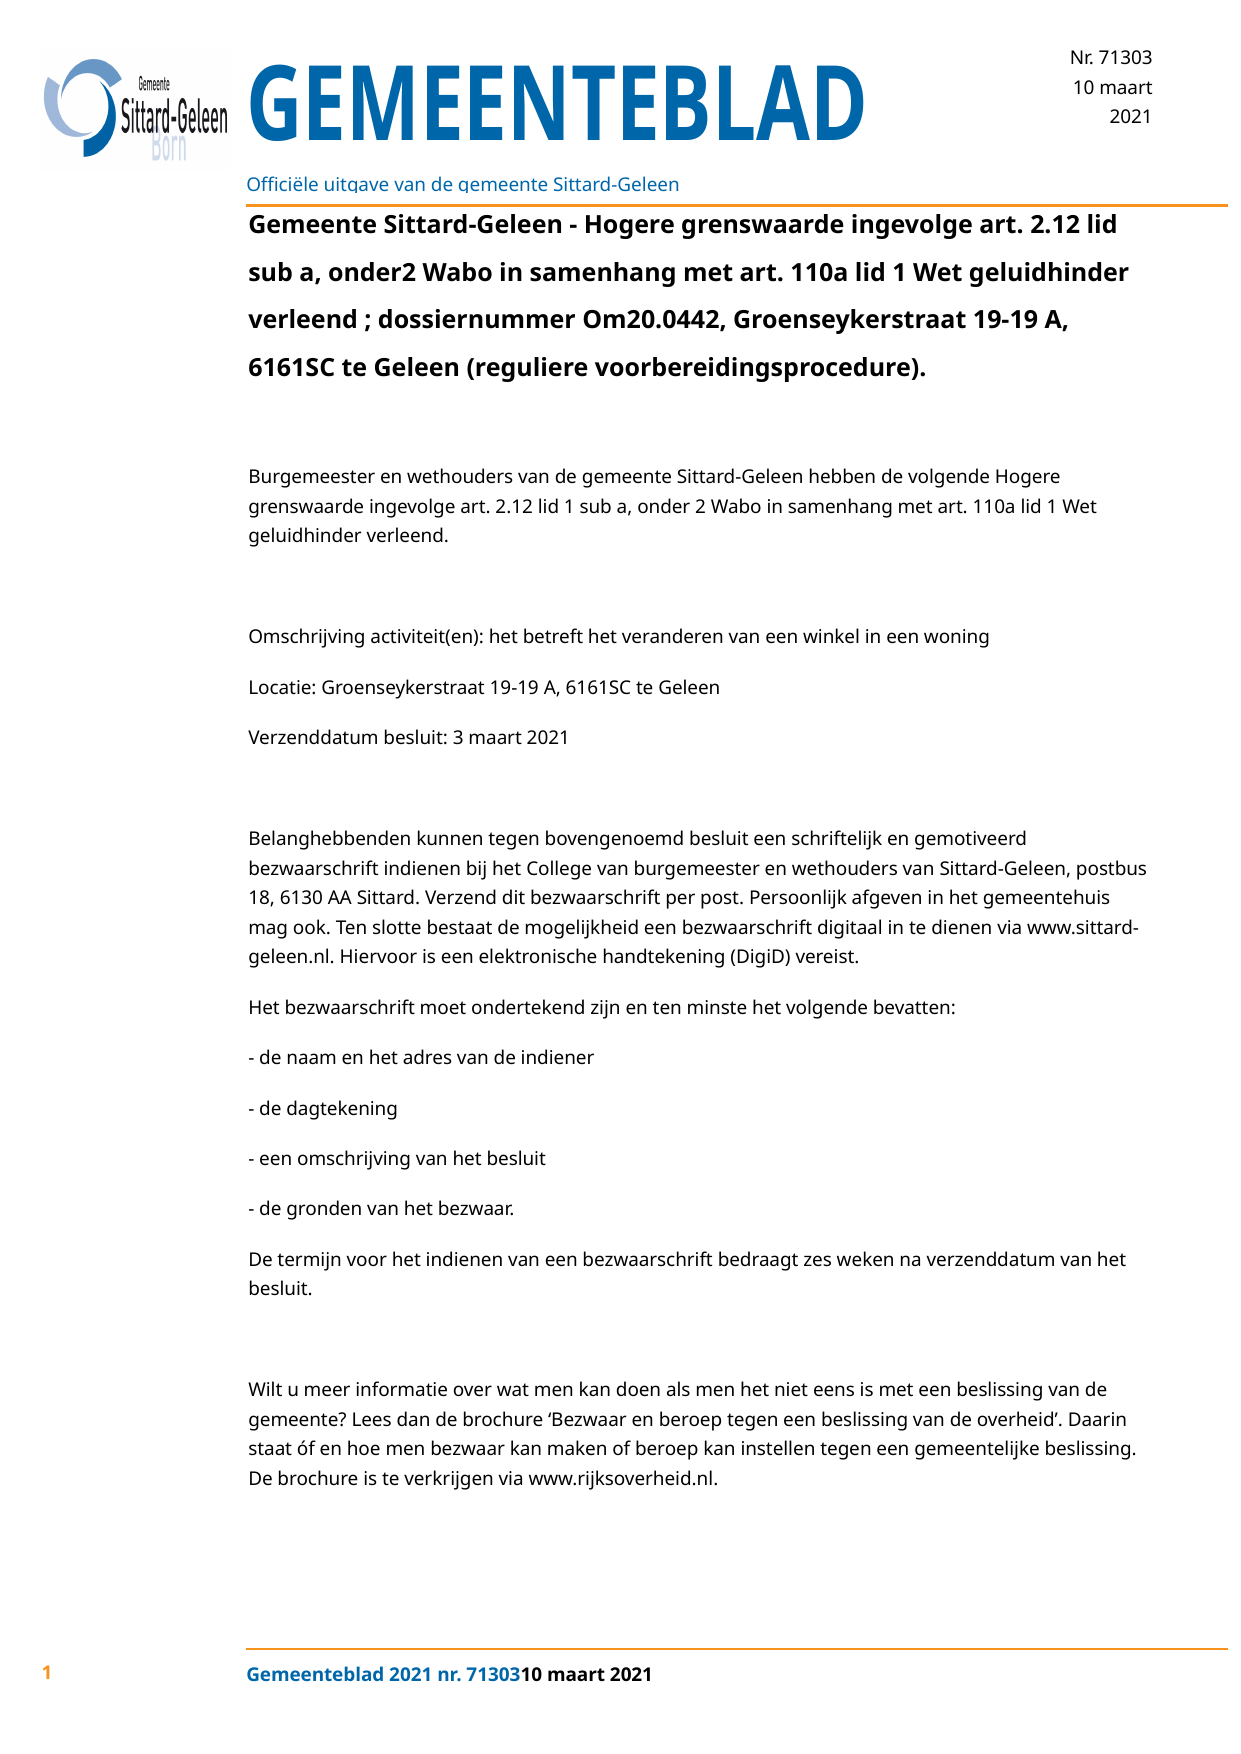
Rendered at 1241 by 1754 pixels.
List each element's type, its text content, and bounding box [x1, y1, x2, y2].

text Burgemeester en wethouders van de gemeente Sittard-Geleen hebben de volgende Hogere grenswaarde ingevolge art. 2.12 lid 1 sub a, onder 2 Wabo in samenhang met art. 110a lid 1 Wet geluidhinder verleend. [248, 463, 1152, 548]
text Gemeente Sittard-Geleen - Hogere grenswaarde ingevolge art. 2.12 lid sub a, onder2 Wabo in samenhang met art. 110a lid 1 Wet geluidhinder verleend ; dossiernummer Om20.0442, Groenseykerstraat 19-19 A, 6161SC te Geleen (reguliere voorbereidingsprocedure). [248, 207, 1152, 384]
picture [41, 47, 231, 172]
text Belanghebbenden kunnen tegen bovengenoemd besluit een schriftelijk en gemotiveerd bezwaarschrift indienen bij het College van burgemeester en wethouders van Sittard-Geleen, postbus 18, 6130 AA Sittard. Verzend dit bezwaarschrift per post. Persoonlijk afgeven in het gemeentehuis mag ook. Ten slotte bestaat de mogelijkheid een bezwaarschrift digitaal in te dienen via www.sittard-geleen.nl. Hiervoor is een elektronische handtekening (DigiD) vereist. [248, 825, 1152, 969]
text - de gronden van het bezwaar. [248, 1196, 1152, 1221]
text - een omschrijving van het besluit [248, 1145, 1152, 1171]
text Het bezwaarschrift moet ondertekend zijn en ten minste het volgende bevatten: [248, 994, 1152, 1020]
text Verzenddatum besluit: 3 maart 2021 [248, 724, 1152, 750]
text - de naam en het adres van de indiener [248, 1044, 1152, 1070]
text Wilt u meer informatie over wat men kan doen als men het niet eens is met een beslissing van de gemeente? Lees dan de brochure ‘Bezwaar en beroep tegen een beslissing van de overheid’. Daarin staat óf en hoe men bezwaar kan maken of beroep kan instellen tegen een gemeentelijke beslissing. De brochure is te verkrijgen via www.rijksoverheid.nl. [248, 1376, 1152, 1491]
text De termijn voor het indienen van een bezwaarschrift bedraagt zes weken na verzenddatum van het besluit. [248, 1246, 1152, 1301]
text Locatie: Groenseykerstraat 19-19 A, 6161SC te Geleen [248, 674, 1152, 700]
text Omschrijving activiteit(en): het betreft het veranderen van een winkel in een woning [248, 623, 1152, 649]
text - de dagtekening [248, 1095, 1152, 1121]
